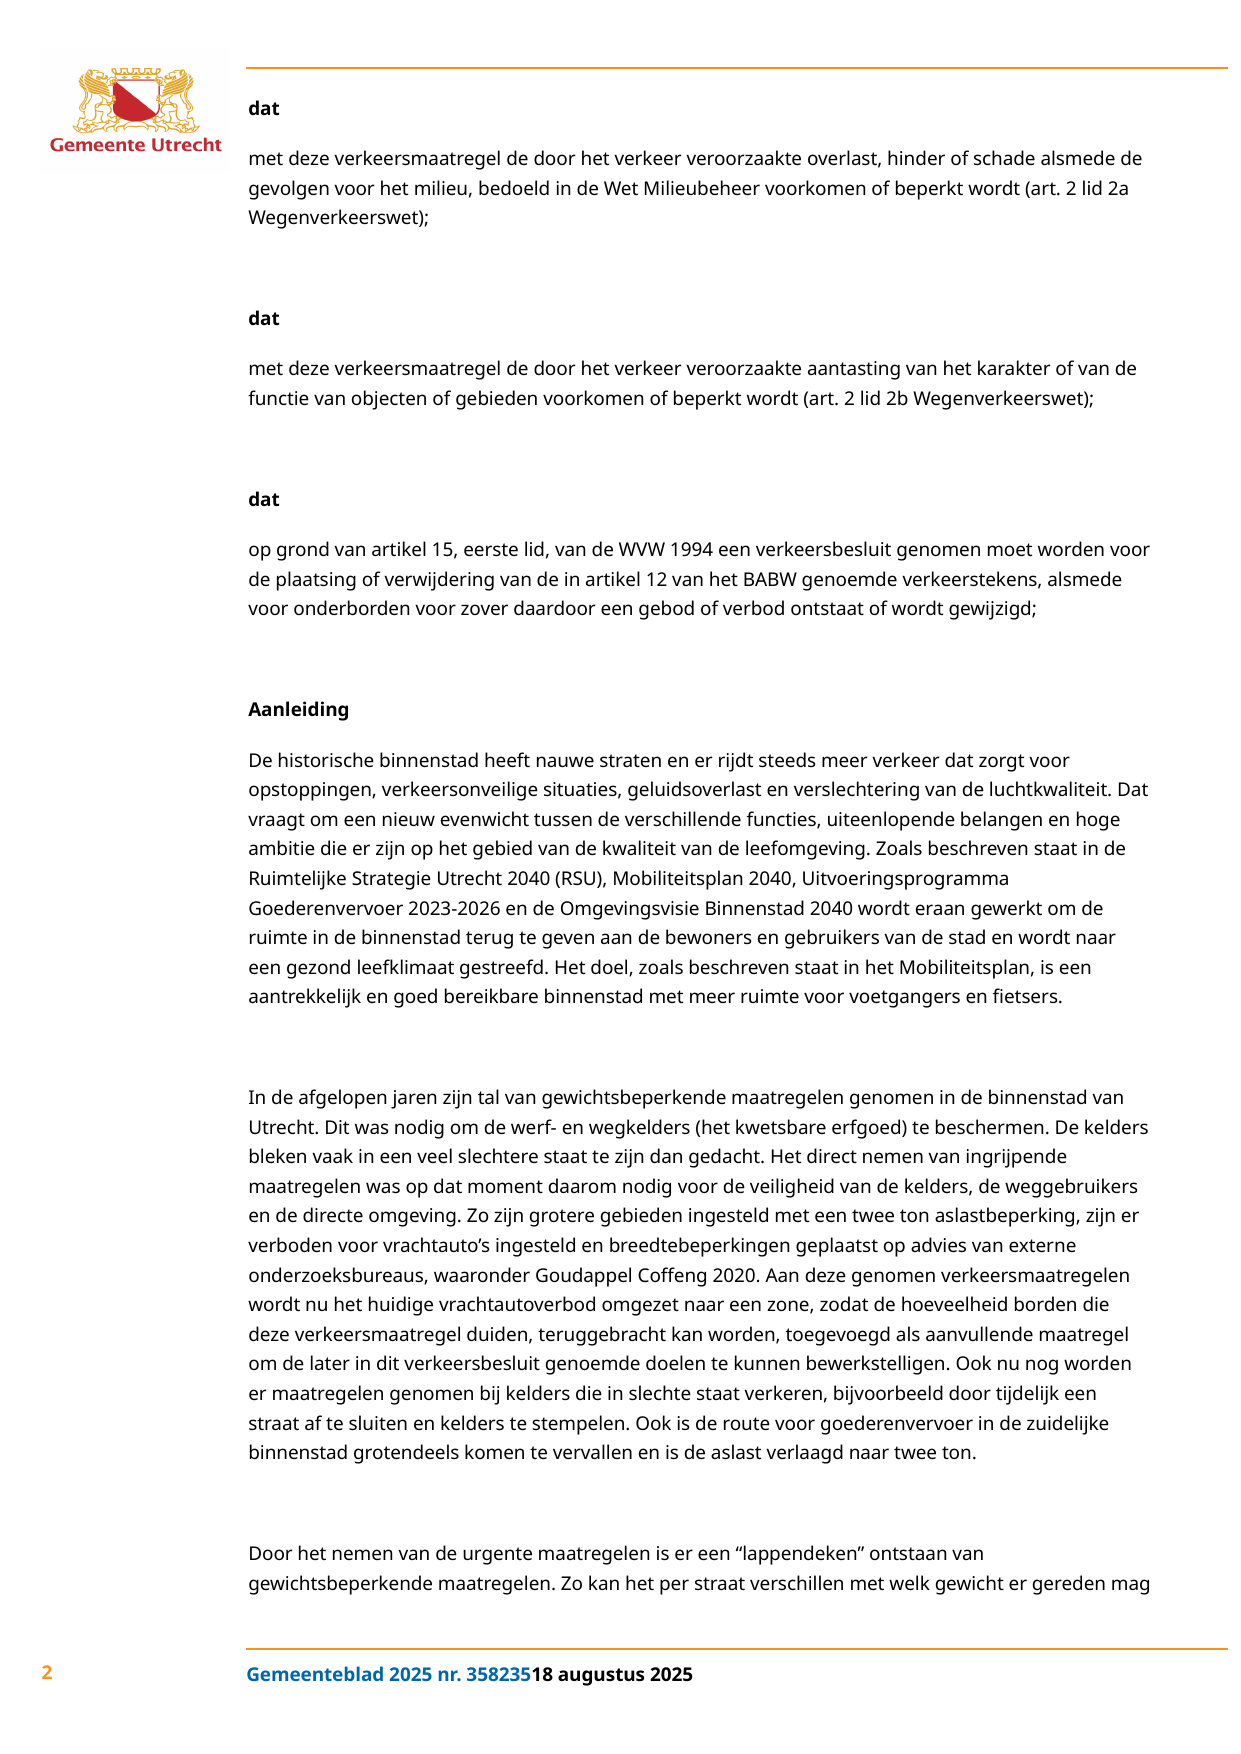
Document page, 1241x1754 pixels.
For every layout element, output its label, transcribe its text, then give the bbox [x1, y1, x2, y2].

text dat [248, 305, 1152, 331]
text dat [248, 95, 1152, 121]
text met deze verkeersmaatregel de door het verkeer veroorzaakte aantasting van het karakter of van de functie van objecten of gebieden voorkomen of beperkt wordt (art. 2 lid 2b Wegenverkeerswet); [248, 356, 1152, 411]
text Door het nemen van de urgente maatregelen is er een “lappendeken” ontstaan van gewichtsbeperkende maatregelen. Zo kan het per straat verschillen met welk gewicht er gereden mag [248, 1540, 1152, 1596]
picture [41, 47, 231, 172]
text De historische binnenstad heeft nauwe straten en er rijdt steeds meer verkeer dat zorgt voor opstoppingen, verkeersonveilige situaties, geluidsoverlast en verslechtering van de luchtkwaliteit. Dat vraagt om een nieuw evenwicht tussen de verschillende functies, uiteenlopende belangen en hoge ambitie die er zijn op het gebied van de kwaliteit van de leefomgeving. Zoals beschreven staat in de Ruimtelijke Strategie Utrecht 2040 (RSU), Mobiliteitsplan 2040, Uitvoeringsprogramma Goederenvervoer 2023-2026 en de Omgevingsvisie Binnenstad 2040 wordt eraan gewerkt om de ruimte in de binnenstad terug te geven aan de bewoners en gebruikers van de stad en wordt naar een gezond leefklimaat gestreefd. Het doel, zoals beschreven staat in het Mobiliteitsplan, is een aantrekkelijk en goed bereikbare binnenstad met meer ruimte voor voetgangers en fietsers. [248, 747, 1152, 1009]
text In de afgelopen jaren zijn tal van gewichtsbeperkende maatregelen genomen in de binnenstad van Utrecht. Dit was nodig om de werf- en wegkelders (het kwetsbare erfgoed) te beschermen. De kelders bleken vaak in een veel slechtere staat te zijn dan gedacht. Het direct nemen van ingrijpende maatregelen was op dat moment daarom nodig voor de veiligheid van de kelders, de weggebruikers en de directe omgeving. Zo zijn grotere gebieden ingesteld met een twee ton aslastbeperking, zijn er verboden voor vrachtauto’s ingesteld en breedtebeperkingen geplaatst op advies van externe onderzoeksbureaus, waaronder Goudappel Coffeng 2020. Aan deze genomen verkeersmaatregelen wordt nu het huidige vrachtautoverbod omgezet naar een zone, zodat de hoeveelheid borden die deze verkeersmaatregel duiden, teruggebracht kan worden, toegevoegd als aanvullende maatregel om de later in dit verkeersbesluit genoemde doelen te kunnen bewerkstelligen. Ook nu nog worden er maatregelen genomen bij kelders die in slechte staat verkeren, bijvoorbeeld door tijdelijk een straat af te sluiten en kelders te stempelen. Ook is de route voor goederenvervoer in de zuidelijke binnenstad grotendeels komen te vervallen en is de aslast verlaagd naar twee ton. [248, 1084, 1152, 1465]
text Aanleiding [248, 696, 1152, 722]
text dat [248, 486, 1152, 512]
text op grond van artikel 15, eerste lid, van de WVW 1994 een verkeersbesluit genomen moet worden voor de plaatsing of verwijdering van de in artikel 12 van het BABW genoemde verkeerstekens, alsmede voor onderborden voor zover daardoor een gebod of verbod ontstaat of wordt gewijzigd; [248, 536, 1152, 621]
text met deze verkeersmaatregel de door het verkeer veroorzaakte overlast, hinder of schade alsmede de gevolgen voor het milieu, bedoeld in de Wet Milieubeheer voorkomen of beperkt wordt (art. 2 lid 2a Wegenverkeerswet); [248, 145, 1152, 230]
